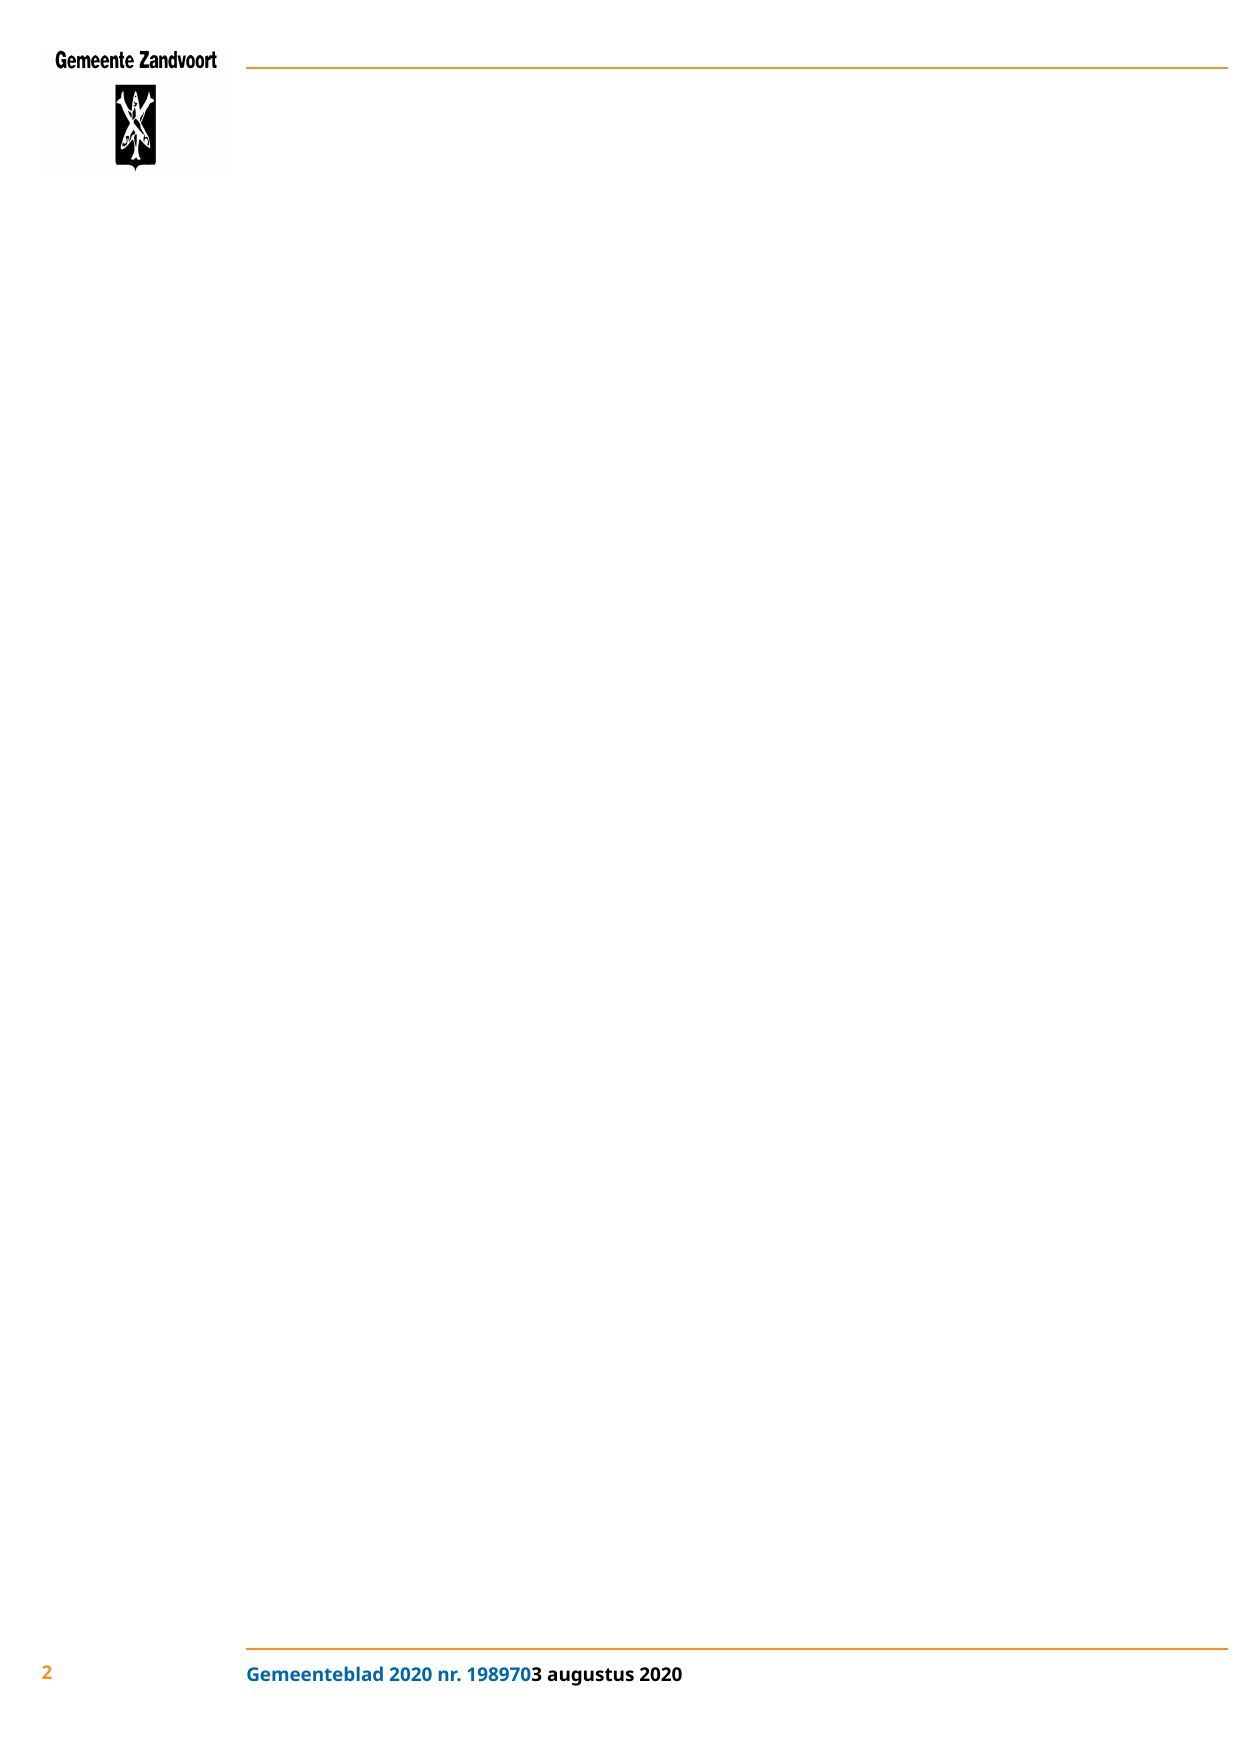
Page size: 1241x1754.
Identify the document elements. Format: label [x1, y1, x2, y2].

picture [41, 47, 231, 172]
